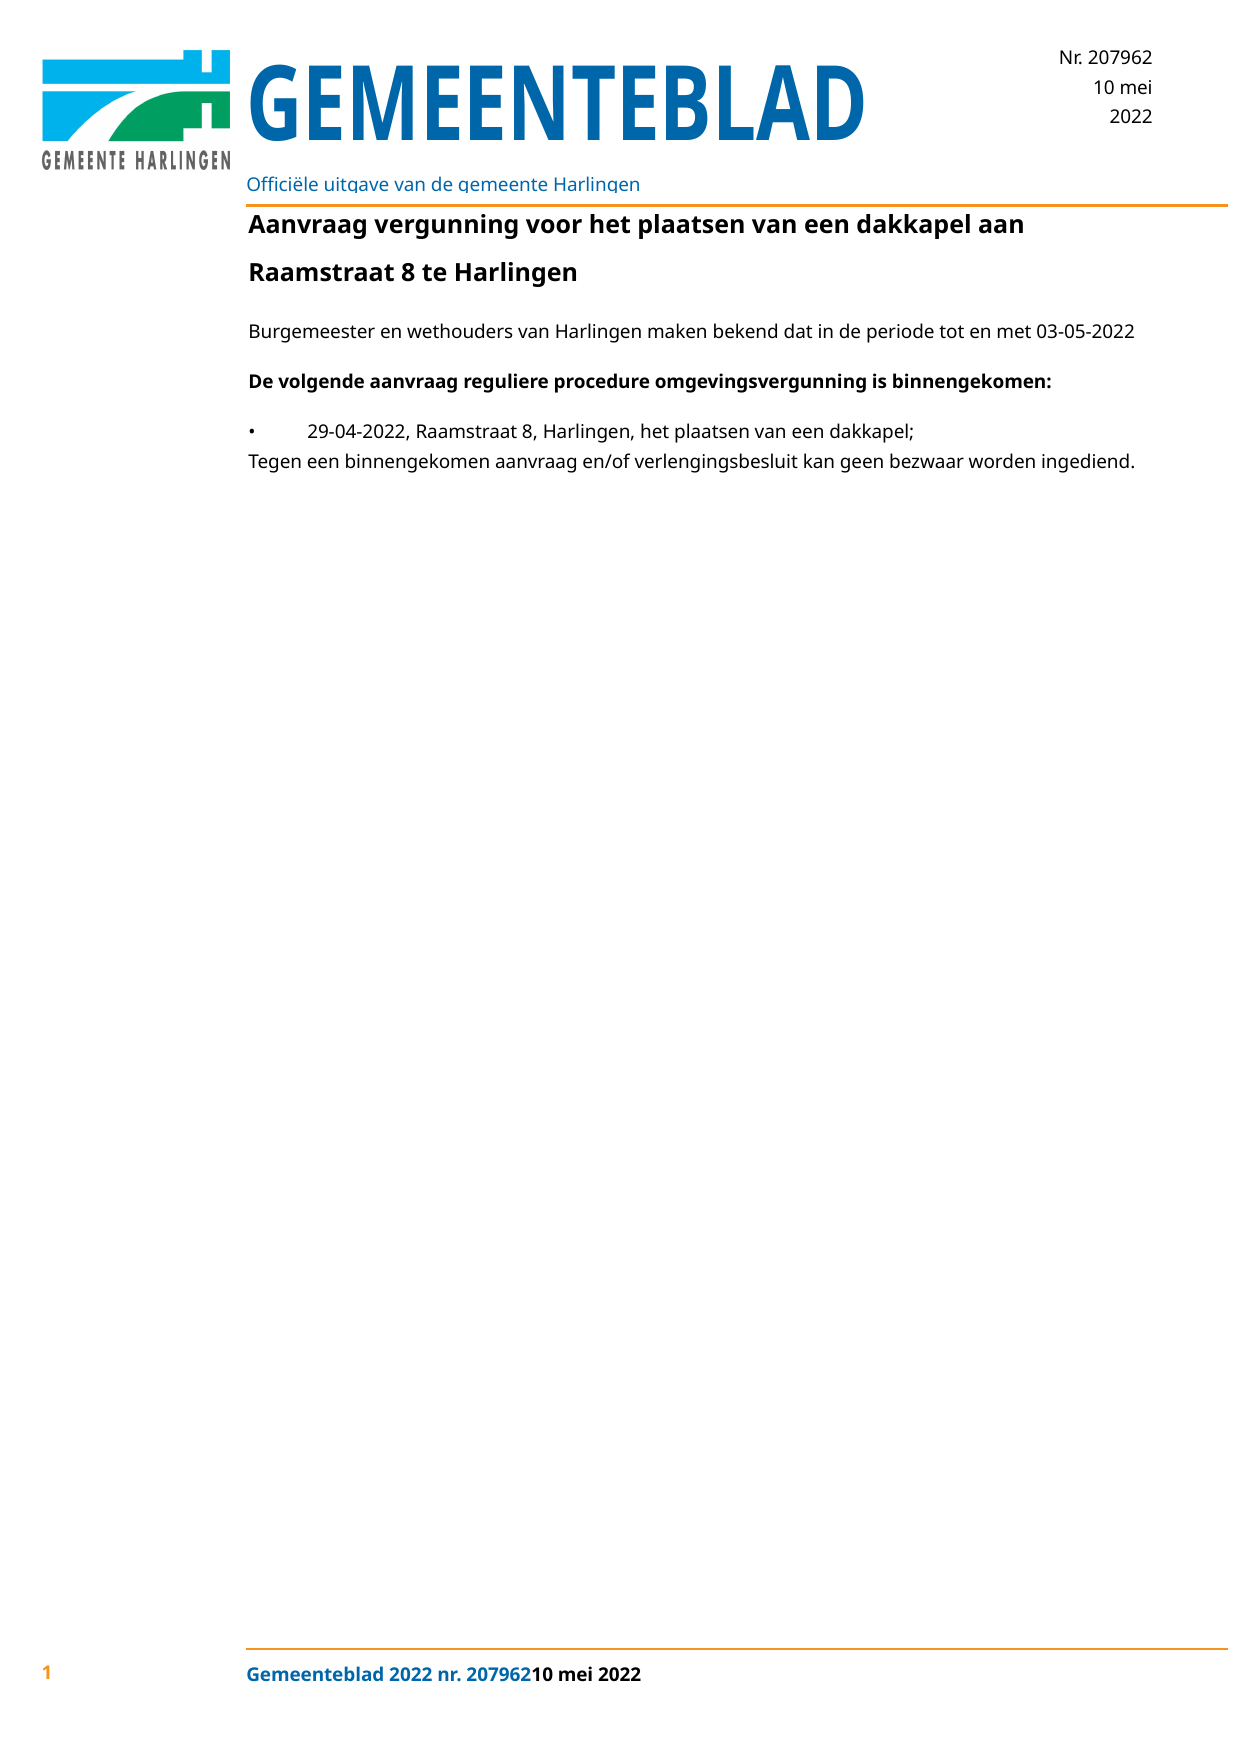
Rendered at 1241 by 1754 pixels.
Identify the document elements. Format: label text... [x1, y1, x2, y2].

list 29-04-2022, Raamstraat 8, Harlingen, het plaatsen van een dakkapel; [248, 419, 1152, 444]
text Tegen een binnengekomen aanvraag en/of verlengingsbesluit kan geen bezwaar worden ingediend. [248, 448, 1152, 474]
picture [41, 47, 231, 172]
text Burgemeester en wethouders van Harlingen maken bekend dat in de periode tot en met 03-05-2022 [248, 318, 1152, 344]
text Aanvraag vergunning voor het plaatsen van een dakkapel aan Raamstraat 8 te Harlingen [248, 207, 1152, 288]
text De volgende aanvraag reguliere procedure omgevingsvergunning is binnengekomen: [248, 368, 1152, 394]
